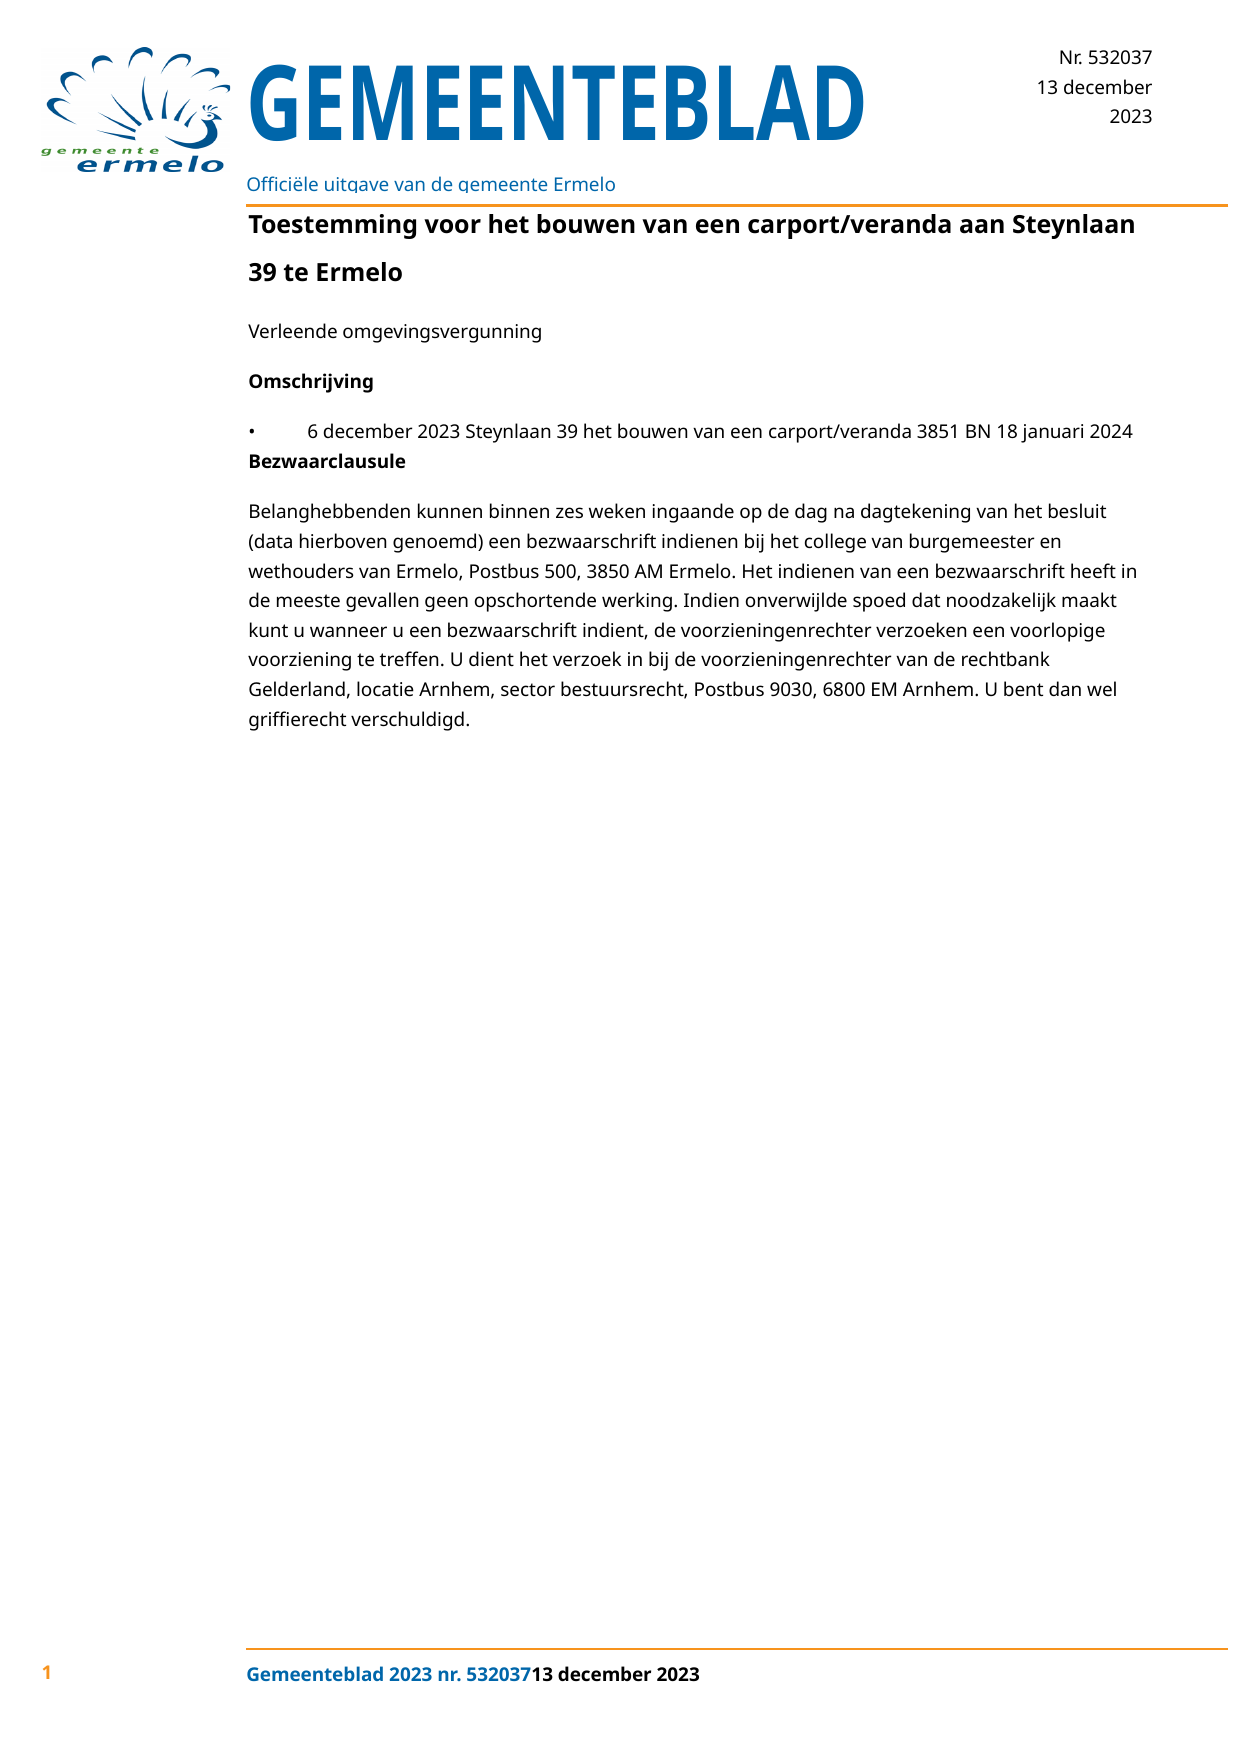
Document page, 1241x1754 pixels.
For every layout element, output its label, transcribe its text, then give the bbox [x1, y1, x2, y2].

text Omschrijving [248, 368, 1152, 394]
text Verleende omgevingsvergunning [248, 318, 1152, 344]
list 6 december 2023 Steynlaan 39 het bouwen van een carport/veranda 3851 BN 18 januari 2024 [248, 419, 1152, 444]
text Bezwaarclausule [248, 448, 1152, 474]
picture [41, 47, 231, 172]
text Belanghebbenden kunnen binnen zes weken ingaande op de dag na dagtekening van het besluit (data hierboven genoemd) een bezwaarschrift indienen bij het college van burgemeester en wethouders van Ermelo, Postbus 500, 3850 AM Ermelo. Het indienen van een bezwaarschrift heeft in de meeste gevallen geen opschortende werking. Indien onverwijlde spoed dat noodzakelijk maakt kunt u wanneer u een bezwaarschrift indient, de voorzieningenrechter verzoeken een voorlopige voorziening te treffen. U dient het verzoek in bij de voorzieningenrechter van de rechtbank Gelderland, locatie Arnhem, sector bestuursrecht, Postbus 9030, 6800 EM Arnhem. U bent dan wel griffierecht verschuldigd. [248, 499, 1152, 732]
text Toestemming voor het bouwen van een carport/veranda aan Steynlaan 39 te Ermelo [248, 207, 1152, 288]
